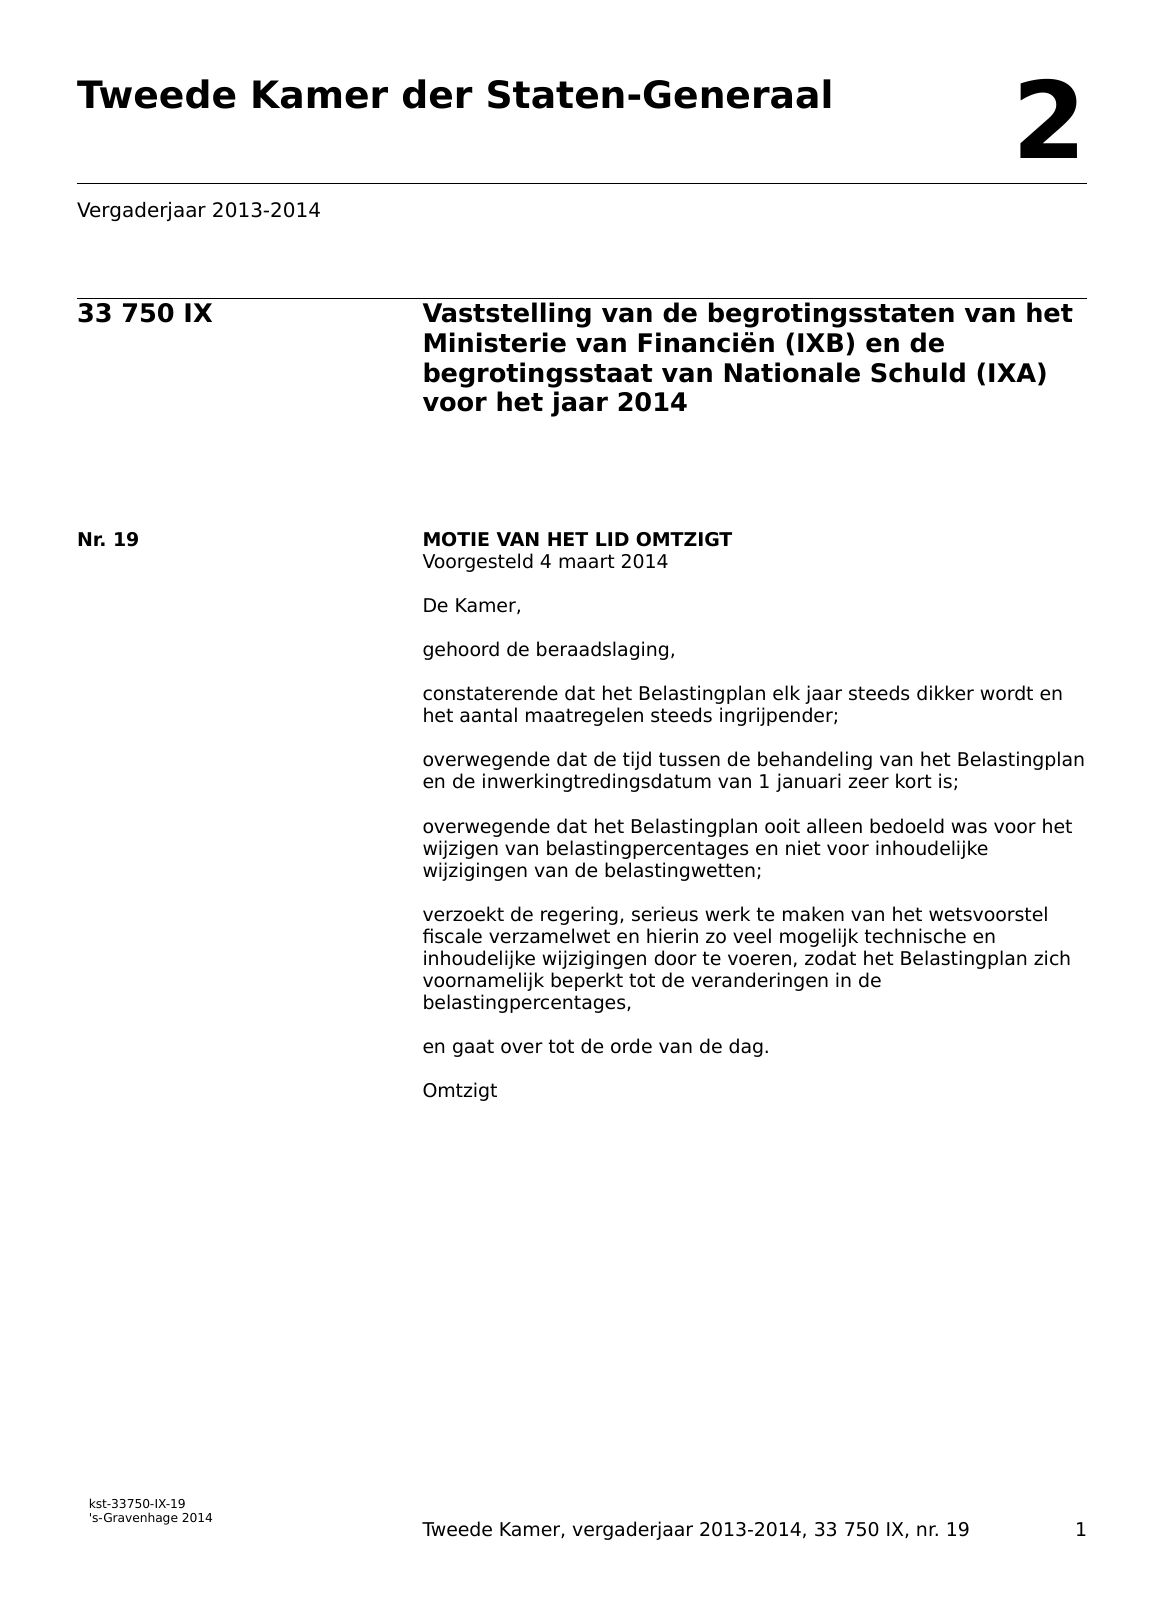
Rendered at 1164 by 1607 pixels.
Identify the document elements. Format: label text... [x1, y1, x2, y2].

table_header 2 [886, 59, 1087, 183]
text gehoord de beraadslaging, [422, 639, 1087, 661]
text overwegende dat de tijd tussen de behandeling van het Belastingplan en de inwerkingtredingsdatum van 1 januari zeer kort is; [422, 749, 1087, 793]
text Omtzigt [422, 1080, 1087, 1102]
text en gaat over tot de orde van de dag. [422, 1036, 1087, 1058]
subtitle Nr. 19 MOTIE VAN HET LID OMTZIGT [77, 529, 1087, 551]
text verzoekt de regering, serieus werk te maken van het wetsvoorstel fiscale verzamelwet en hierin zo veel mogelijk technische en inhoudelijke wijzigingen door te voeren, zodat het Belastingplan zich voornamelijk beperkt tot de veranderingen in de belastingpercentages, [422, 904, 1087, 1013]
text kst-33750-IX-19 [88, 1497, 323, 1511]
text Voorgesteld 4 maart 2014 [422, 551, 1087, 573]
text constaterende dat het Belastingplan elk jaar steeds dikker wordt en het aantal maatregelen steeds ingrijpender; [422, 683, 1087, 727]
table_header Tweede Kamer der Staten-Generaal [77, 59, 886, 183]
subtitle 33 750 IX Vaststelling van de begrotingsstaten van het Ministerie van Financiën (IXB) en de begrotingsstaat van Nationale Schuld (IXA) voor het jaar 2014 [77, 299, 1087, 418]
text De Kamer, [422, 595, 1087, 617]
text overwegende dat het Belastingplan ooit alleen bedoeld was voor het wijzigen van belastingpercentages en niet voor inhoudelijke wijzigingen van de belastingwetten; [422, 816, 1087, 881]
text 's-Gravenhage 2014 [88, 1511, 323, 1525]
table_cell Vergaderjaar 2013-2014 [77, 184, 1087, 298]
